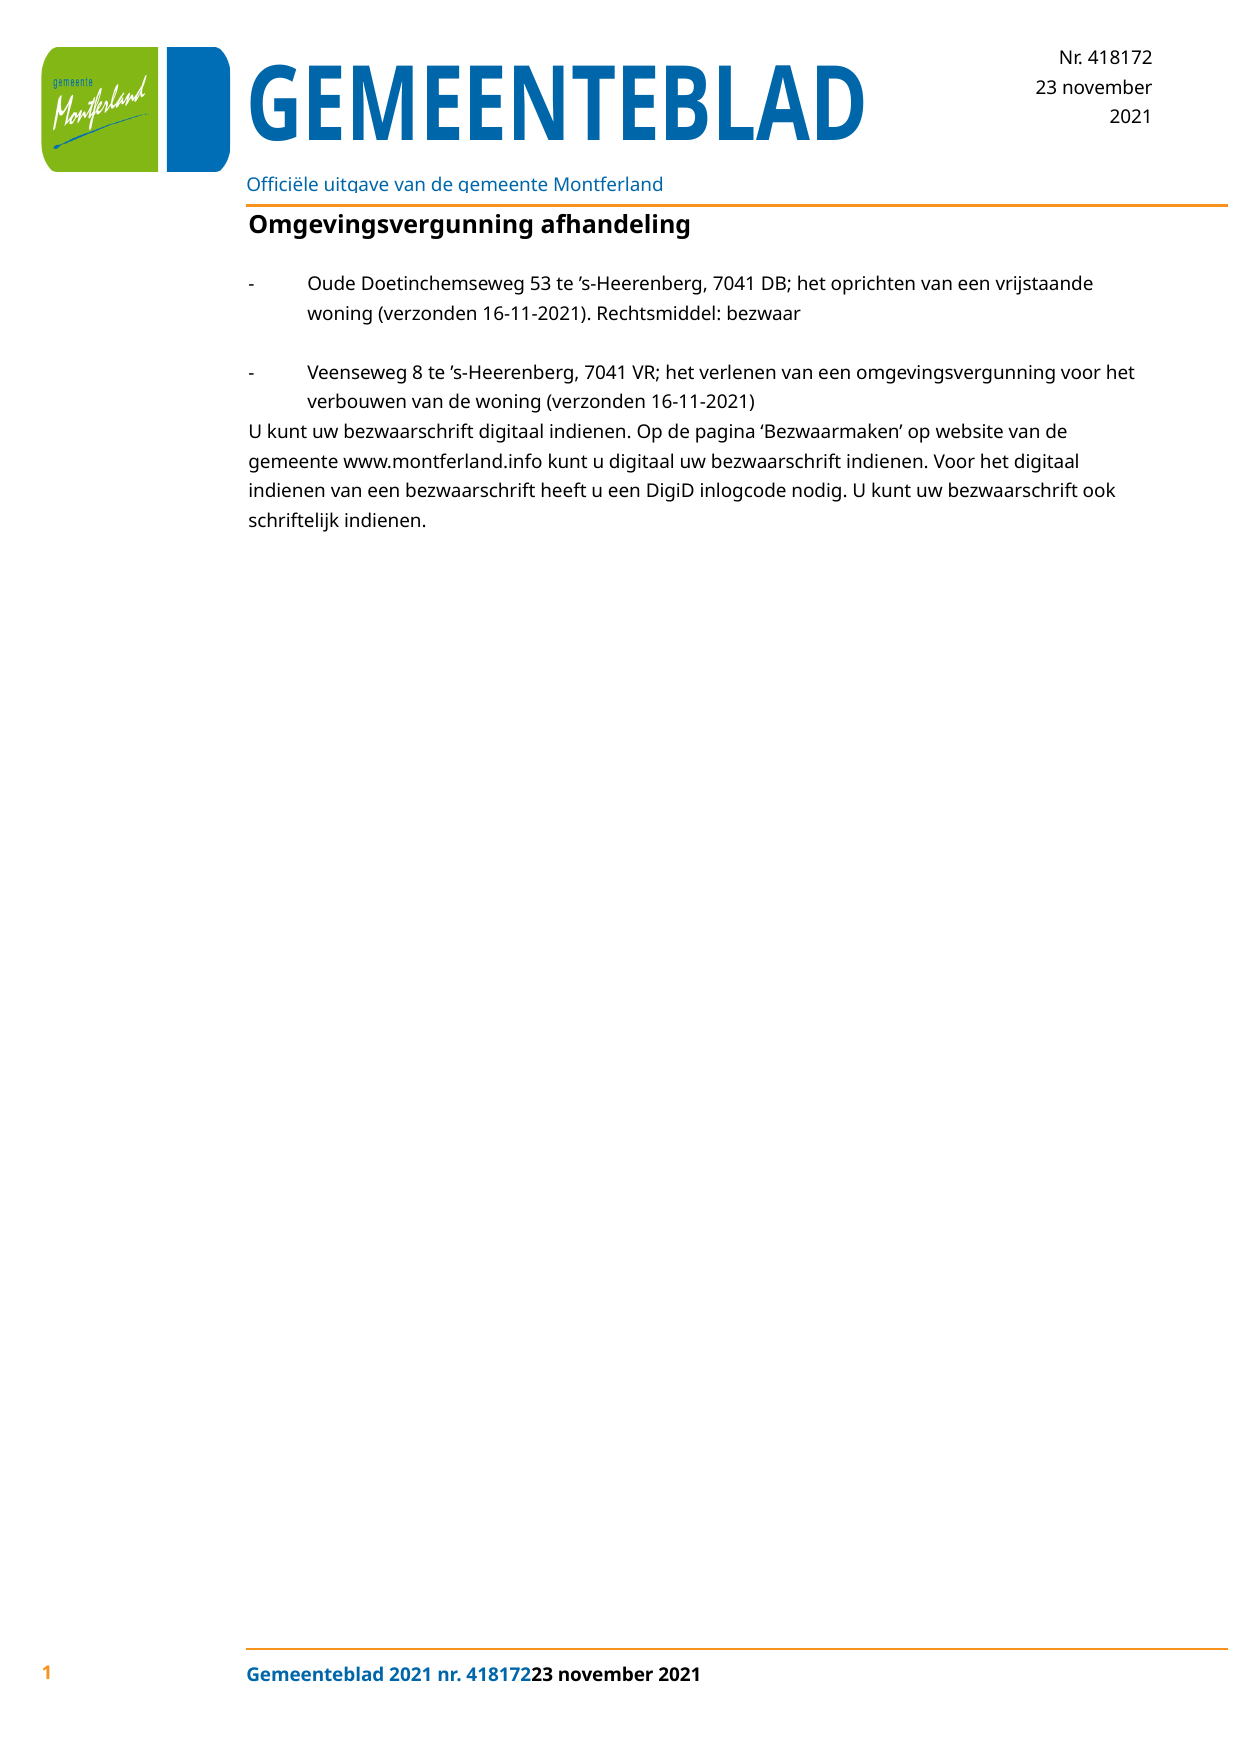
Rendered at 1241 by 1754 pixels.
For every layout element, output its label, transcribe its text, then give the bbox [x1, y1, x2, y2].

list Oude Doetinchemseweg 53 te ’s-Heerenberg, 7041 DB; het oprichten van een vrijstaande woning (verzonden 16-11-2021). Rechtsmiddel: bezwaar [248, 270, 1152, 326]
text Omgevingsvergunning afhandeling [248, 207, 1152, 241]
list Veenseweg 8 te ’s-Heerenberg, 7041 VR; het verlenen van een omgevingsvergunning voor het verbouwen van de woning (verzonden 16-11-2021) [248, 359, 1152, 414]
text U kunt uw bezwaarschrift digitaal indienen. Op de pagina ‘Bezwaarmaken’ op website van de gemeente www.montferland.info kunt u digitaal uw bezwaarschrift indienen. Voor het digitaal indienen van een bezwaarschrift heeft u een DigiD inlogcode nodig. U kunt uw bezwaarschrift ook schriftelijk indienen. [248, 418, 1152, 533]
picture [41, 47, 231, 172]
